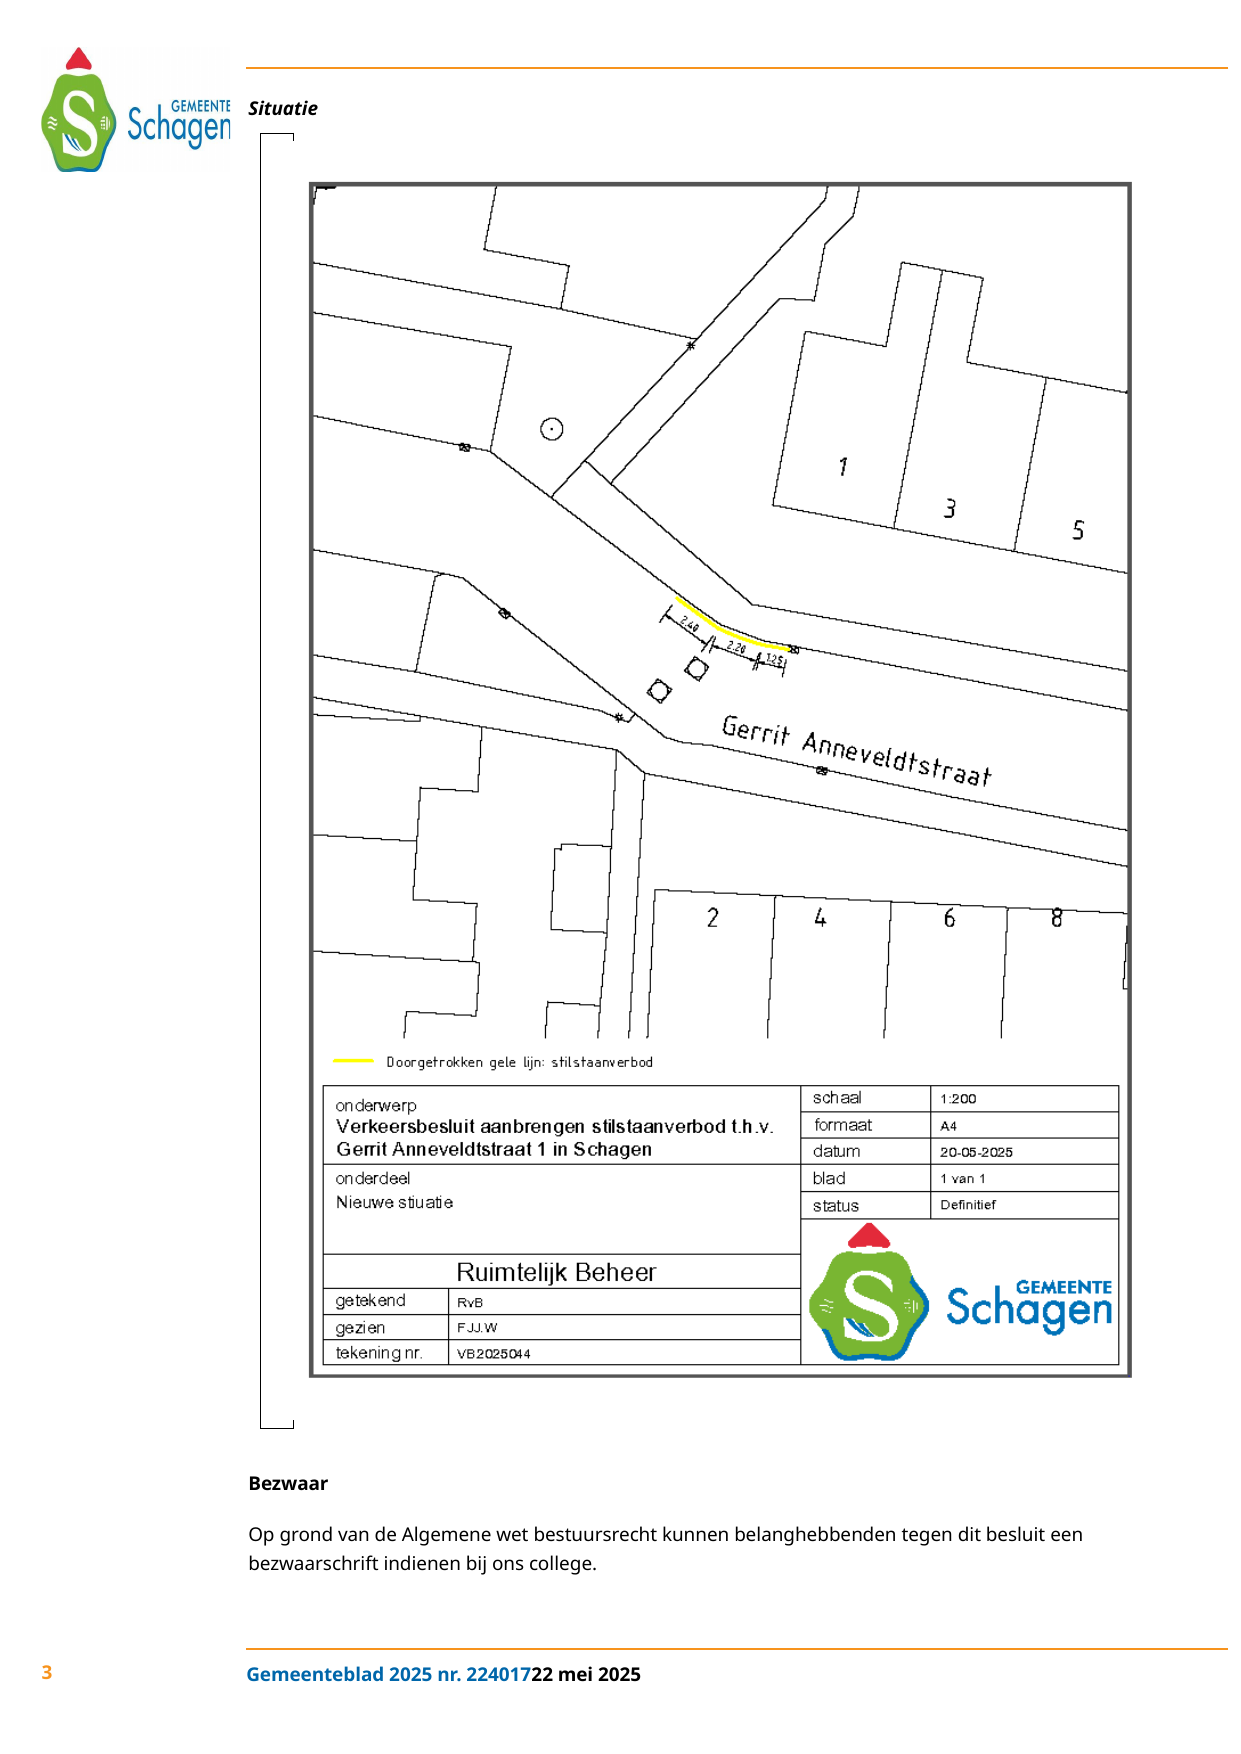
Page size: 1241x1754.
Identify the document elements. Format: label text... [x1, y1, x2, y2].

text Bezwaar [248, 1471, 1152, 1496]
text Op grond van de Algemene wet bestuursrecht kunnen belanghebbenden tegen dit besluit een bezwaarschrift indienen bij ons college. [248, 1521, 1152, 1576]
text Situatie [248, 95, 1152, 121]
picture [268, 141, 1173, 1420]
picture [41, 47, 231, 172]
